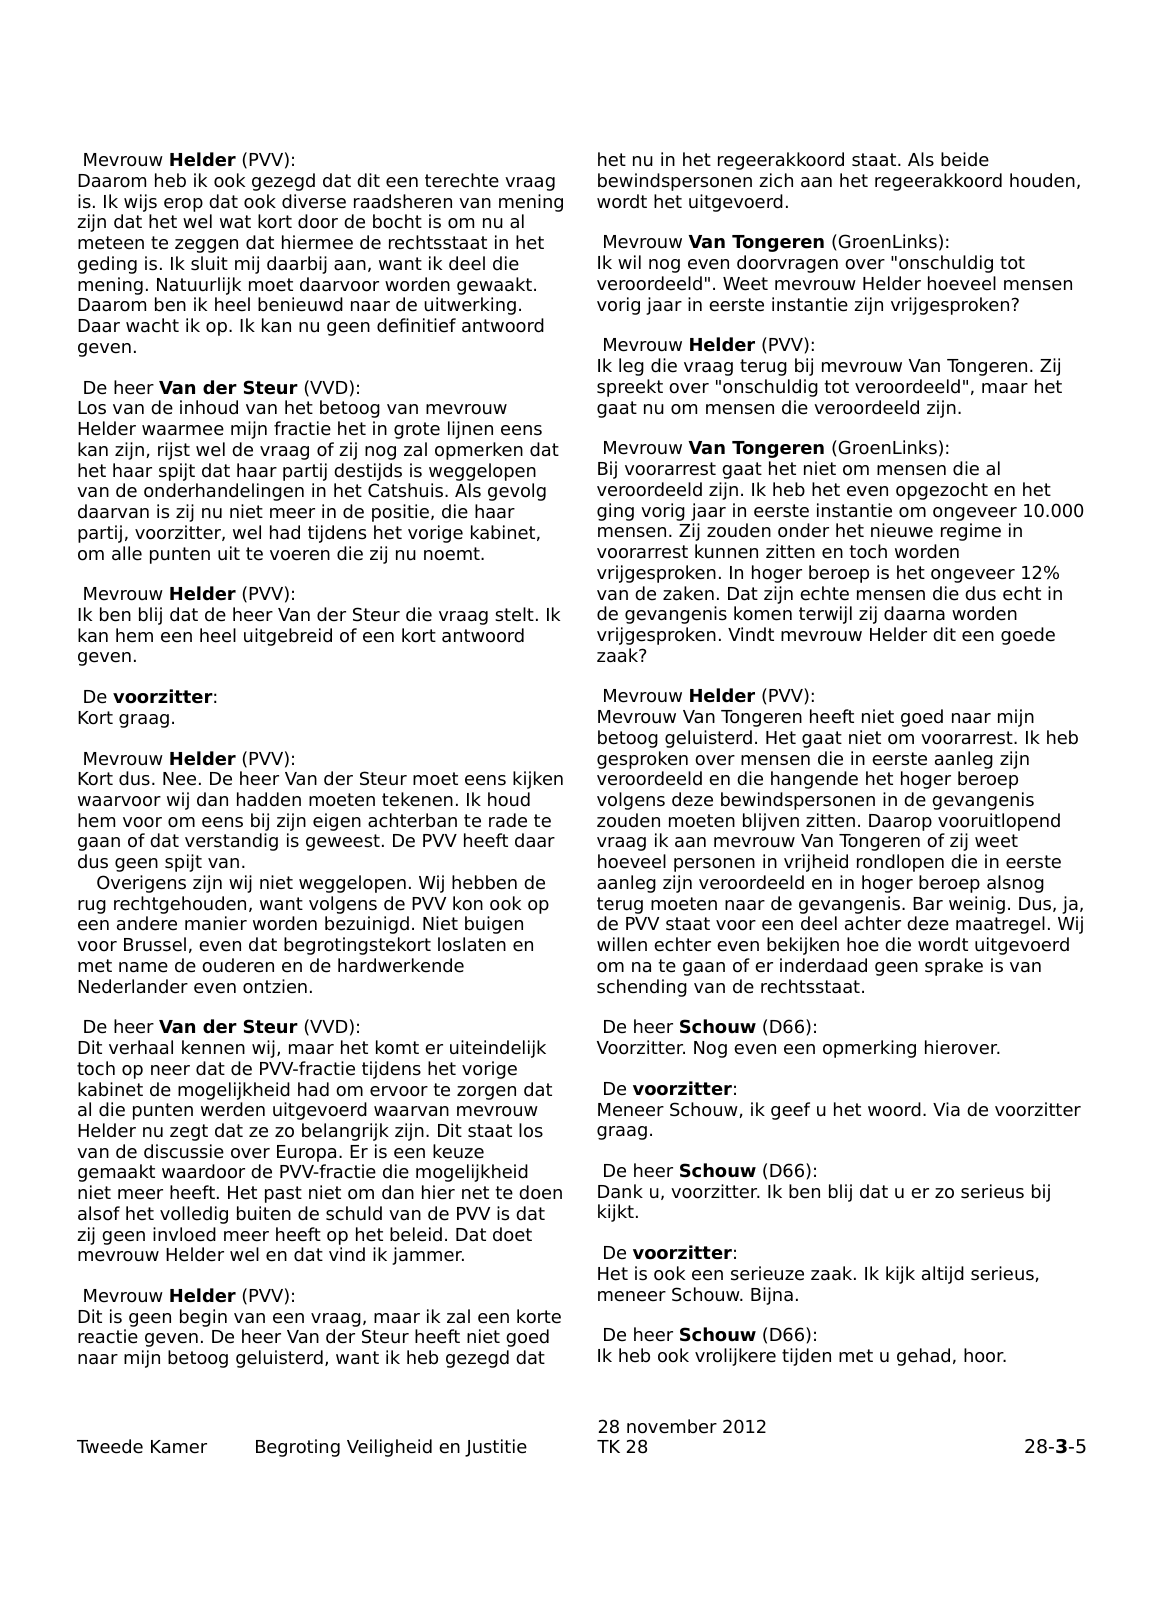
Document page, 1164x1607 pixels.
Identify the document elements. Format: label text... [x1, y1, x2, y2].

text Mevrouw Helder (PVV): [596, 686, 1087, 707]
text Ik leg die vraag terug bij mevrouw Van Tongeren. Zij spreekt over "onschuldig tot veroordeeld", maar het gaat nu om mensen die veroordeeld zijn. [596, 356, 1087, 418]
text De voorzitter: [596, 1079, 1087, 1099]
text Dank u, voorzitter. Ik ben blij dat u er zo serieus bij kijkt. [596, 1182, 1087, 1223]
text Mevrouw Helder (PVV): [77, 748, 567, 769]
text De heer Van der Steur (VVD): [77, 377, 567, 398]
text Kort dus. Nee. De heer Van der Steur moet eens kijken waarvoor wij dan hadden moeten tekenen. Ik houd hem voor om eens bij zijn eigen achterban te rade te gaan of dat verstandig is geweest. De PVV heeft daar dus geen spijt van. [77, 769, 567, 873]
text Mevrouw Van Tongeren (GroenLinks): [596, 438, 1087, 459]
text De heer Van der Steur (VVD): [77, 1017, 567, 1038]
text Overigens zijn wij niet weggelopen. Wij hebben de rug rechtgehouden, want volgens de PVV kon ook op een andere manier worden bezuinigd. Niet buigen voor Brussel, even dat begrotingstekort loslaten en met name de ouderen en de hardwerkende Nederlander even ontzien. [77, 873, 567, 997]
text Mevrouw Van Tongeren (GroenLinks): [596, 232, 1087, 253]
text Bij voorarrest gaat het niet om mensen die al veroordeeld zijn. Ik heb het even opgezocht en het ging vorig jaar in eerste instantie om ongeveer 10.000 mensen. Zij zouden onder het nieuwe regime in voorarrest kunnen zitten en toch worden vrijgesproken. In hoger beroep is het ongeveer 12% van de zaken. Dat zijn echte mensen die dus echt in de gevangenis komen terwijl zij daarna worden vrijgesproken. Vindt mevrouw Helder dit een goede zaak? [596, 459, 1087, 666]
text Mevrouw Van Tongeren heeft niet goed naar mijn betoog geluisterd. Het gaat niet om voorarrest. Ik heb gesproken over mensen die in eerste aanleg zijn veroordeeld en die hangende het hoger beroep volgens deze bewindspersonen in de gevangenis zouden moeten blijven zitten. Daarop vooruitlopend vraag ik aan mevrouw Van Tongeren of zij weet hoeveel personen in vrijheid rondlopen die in eerste aanleg zijn veroordeeld en in hoger beroep alsnog terug moeten naar de gevangenis. Bar weinig. Dus, ja, de PVV staat voor een deel achter deze maatregel. Wij willen echter even bekijken hoe die wordt uitgevoerd om na te gaan of er inderdaad geen sprake is van schending van de rechtsstaat. [596, 707, 1087, 997]
text De heer Schouw (D66): [596, 1325, 1087, 1346]
text Het is ook een serieuze zaak. Ik kijk altijd serieus, meneer Schouw. Bijna. [596, 1264, 1087, 1305]
text Mevrouw Helder (PVV): [77, 584, 567, 605]
text Kort graag. [77, 708, 567, 728]
text Dit verhaal kennen wij, maar het komt er uiteindelijk toch op neer dat de PVV-fractie tijdens het vorige kabinet de mogelijkheid had om ervoor te zorgen dat al die punten werden uitgevoerd waarvan mevrouw Helder nu zegt dat ze zo belangrijk zijn. Dit staat los van de discussie over Europa. Er is een keuze gemaakt waardoor de PVV-fractie die mogelijkheid niet meer heeft. Het past niet om dan hier net te doen alsof het volledig buiten de schuld van de PVV is dat zij geen invloed meer heeft op het beleid. Dat doet mevrouw Helder wel en dat vind ik jammer. [77, 1038, 567, 1266]
text Ik wil nog even doorvragen over "onschuldig tot veroordeeld". Weet mevrouw Helder hoeveel mensen vorig jaar in eerste instantie zijn vrijgesproken? [596, 253, 1087, 315]
text Mevrouw Helder (PVV): [77, 150, 567, 171]
text De heer Schouw (D66): [596, 1017, 1087, 1038]
text Ik heb ook vrolijkere tijden met u gehad, hoor. [596, 1346, 1087, 1367]
text Daarom heb ik ook gezegd dat dit een terechte vraag is. Ik wijs erop dat ook diverse raadsheren van mening zijn dat het wel wat kort door de bocht is om nu al meteen te zeggen dat hiermee de rechtsstaat in het geding is. Ik sluit mij daarbij aan, want ik deel die mening. Natuurlijk moet daarvoor worden gewaakt. Daarom ben ik heel benieuwd naar de uitwerking. Daar wacht ik op. Ik kan nu geen definitief antwoord geven. [77, 171, 567, 357]
text het nu in het regeerakkoord staat. Als beide bewindspersonen zich aan het regeerakkoord houden, wordt het uitgevoerd. [596, 150, 1087, 212]
text Los van de inhoud van het betoog van mevrouw Helder waarmee mijn fractie het in grote lijnen eens kan zijn, rijst wel de vraag of zij nog zal opmerken dat het haar spijt dat haar partij destijds is weggelopen van de onderhandelingen in het Catshuis. Als gevolg daarvan is zij nu niet meer in de positie, die haar partij, voorzitter, wel had tijdens het vorige kabinet, om alle punten uit te voeren die zij nu noemt. [77, 398, 567, 564]
text Mevrouw Helder (PVV): [596, 335, 1087, 356]
text Mevrouw Helder (PVV): [77, 1286, 567, 1307]
text Meneer Schouw, ik geef u het woord. Via de voorzitter graag. [596, 1099, 1087, 1141]
text De voorzitter: [77, 687, 567, 708]
text Voorzitter. Nog even een opmerking hierover. [596, 1038, 1087, 1059]
text Ik ben blij dat de heer Van der Steur die vraag stelt. Ik kan hem een heel uitgebreid of een kort antwoord geven. [77, 605, 567, 667]
text Dit is geen begin van een vraag, maar ik zal een korte reactie geven. De heer Van der Steur heeft niet goed naar mijn betoog geluisterd, want ik heb gezegd dat [77, 1307, 567, 1369]
text De heer Schouw (D66): [596, 1161, 1087, 1182]
text De voorzitter: [596, 1243, 1087, 1264]
